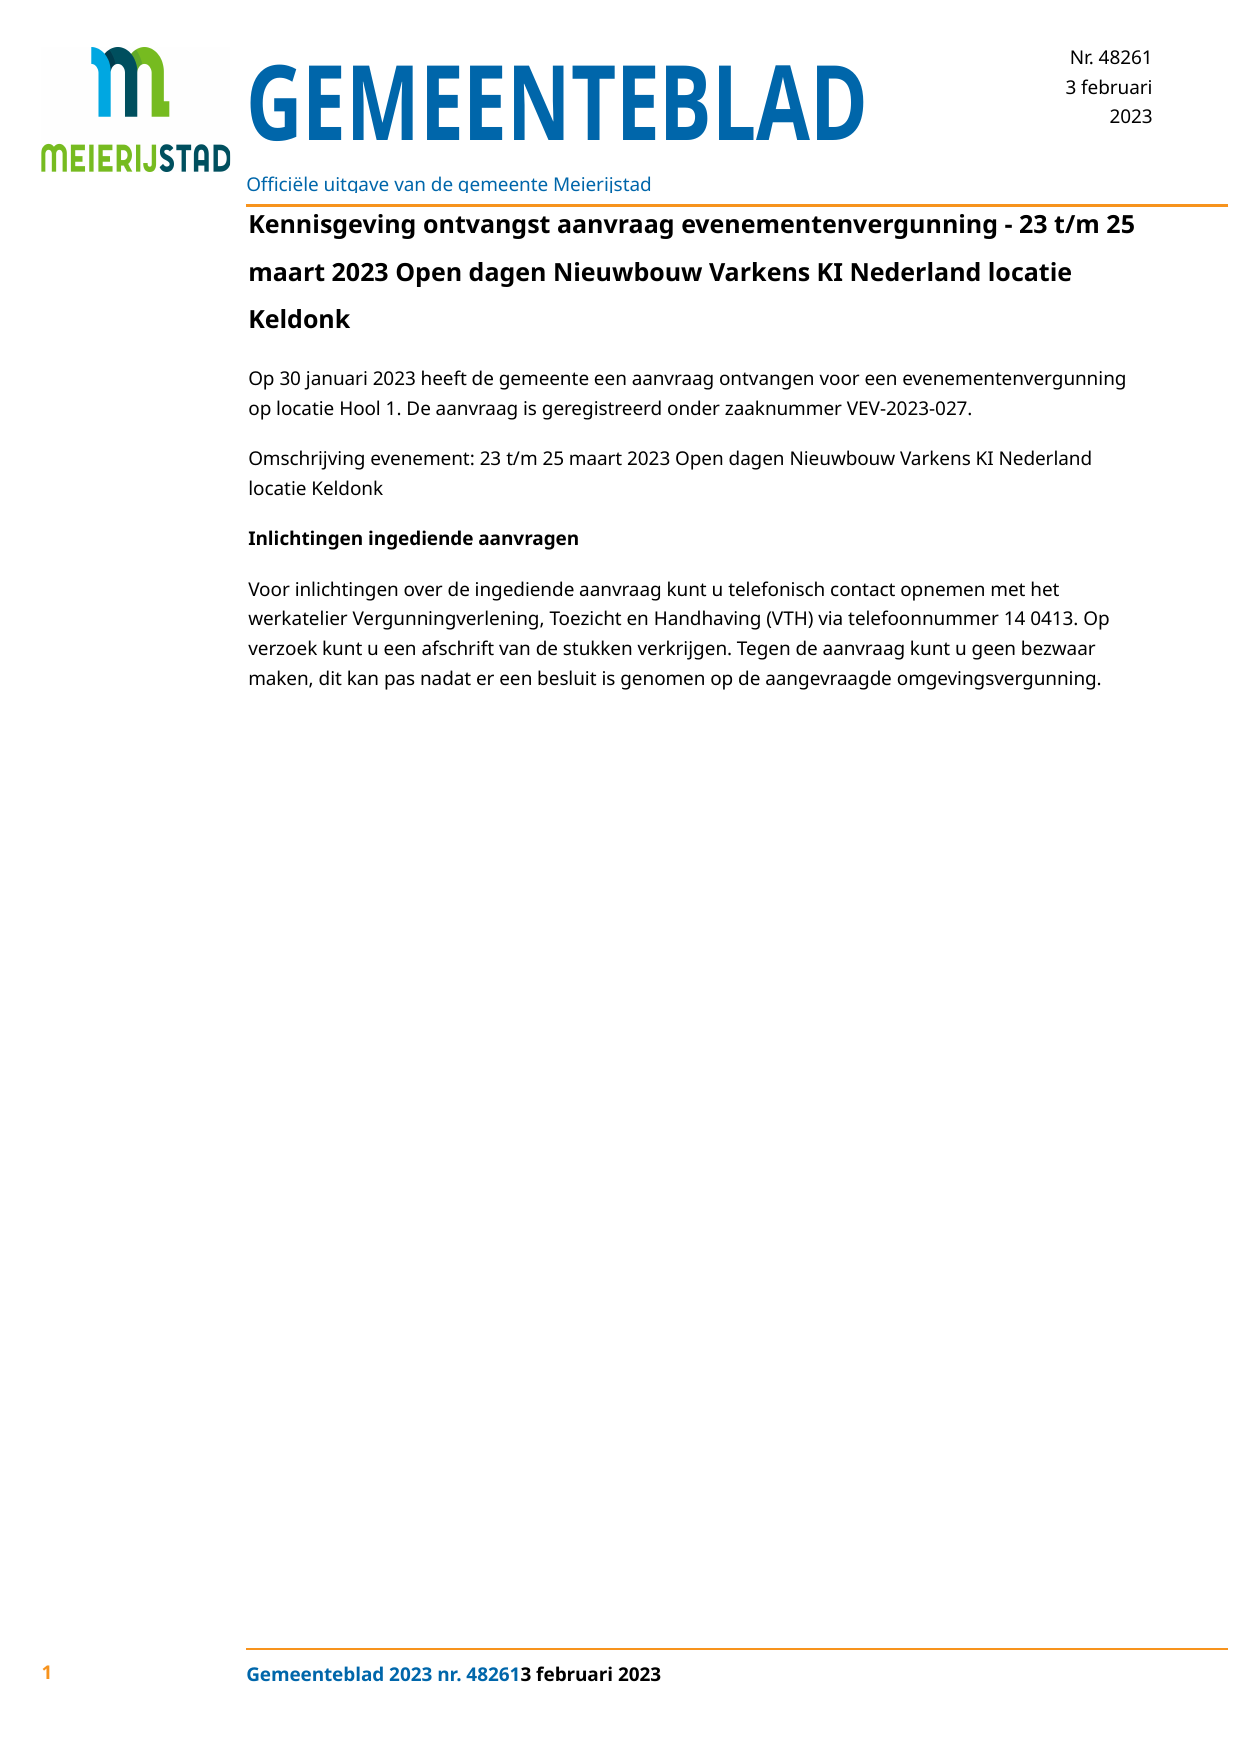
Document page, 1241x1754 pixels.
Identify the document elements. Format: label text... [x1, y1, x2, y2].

picture [41, 47, 231, 172]
text Inlichtingen ingediende aanvragen [248, 526, 1152, 551]
text Op 30 januari 2023 heeft de gemeente een aanvraag ontvangen voor een evenementenvergunning op locatie Hool 1. De aanvraag is geregistreerd onder zaaknummer VEV-2023-027. [248, 366, 1152, 421]
text Omschrijving evenement: 23 t/m 25 maart 2023 Open dagen Nieuwbouw Varkens KI Nederland locatie Keldonk [248, 446, 1152, 501]
text Voor inlichtingen over de ingediende aanvraag kunt u telefonisch contact opnemen met het werkatelier Vergunningverlening, Toezicht en Handhaving (VTH) via telefoonnummer 14 0413. Op verzoek kunt u een afschrift van de stukken verkrijgen. Tegen de aanvraag kunt u geen bezwaar maken, dit kan pas nadat er een besluit is genomen op de aangevraagde omgevingsvergunning. [248, 576, 1152, 690]
text Kennisgeving ontvangst aanvraag evenementenvergunning - 23 t/m 25 maart 2023 Open dagen Nieuwbouw Varkens KI Nederland locatie Keldonk [248, 207, 1152, 336]
